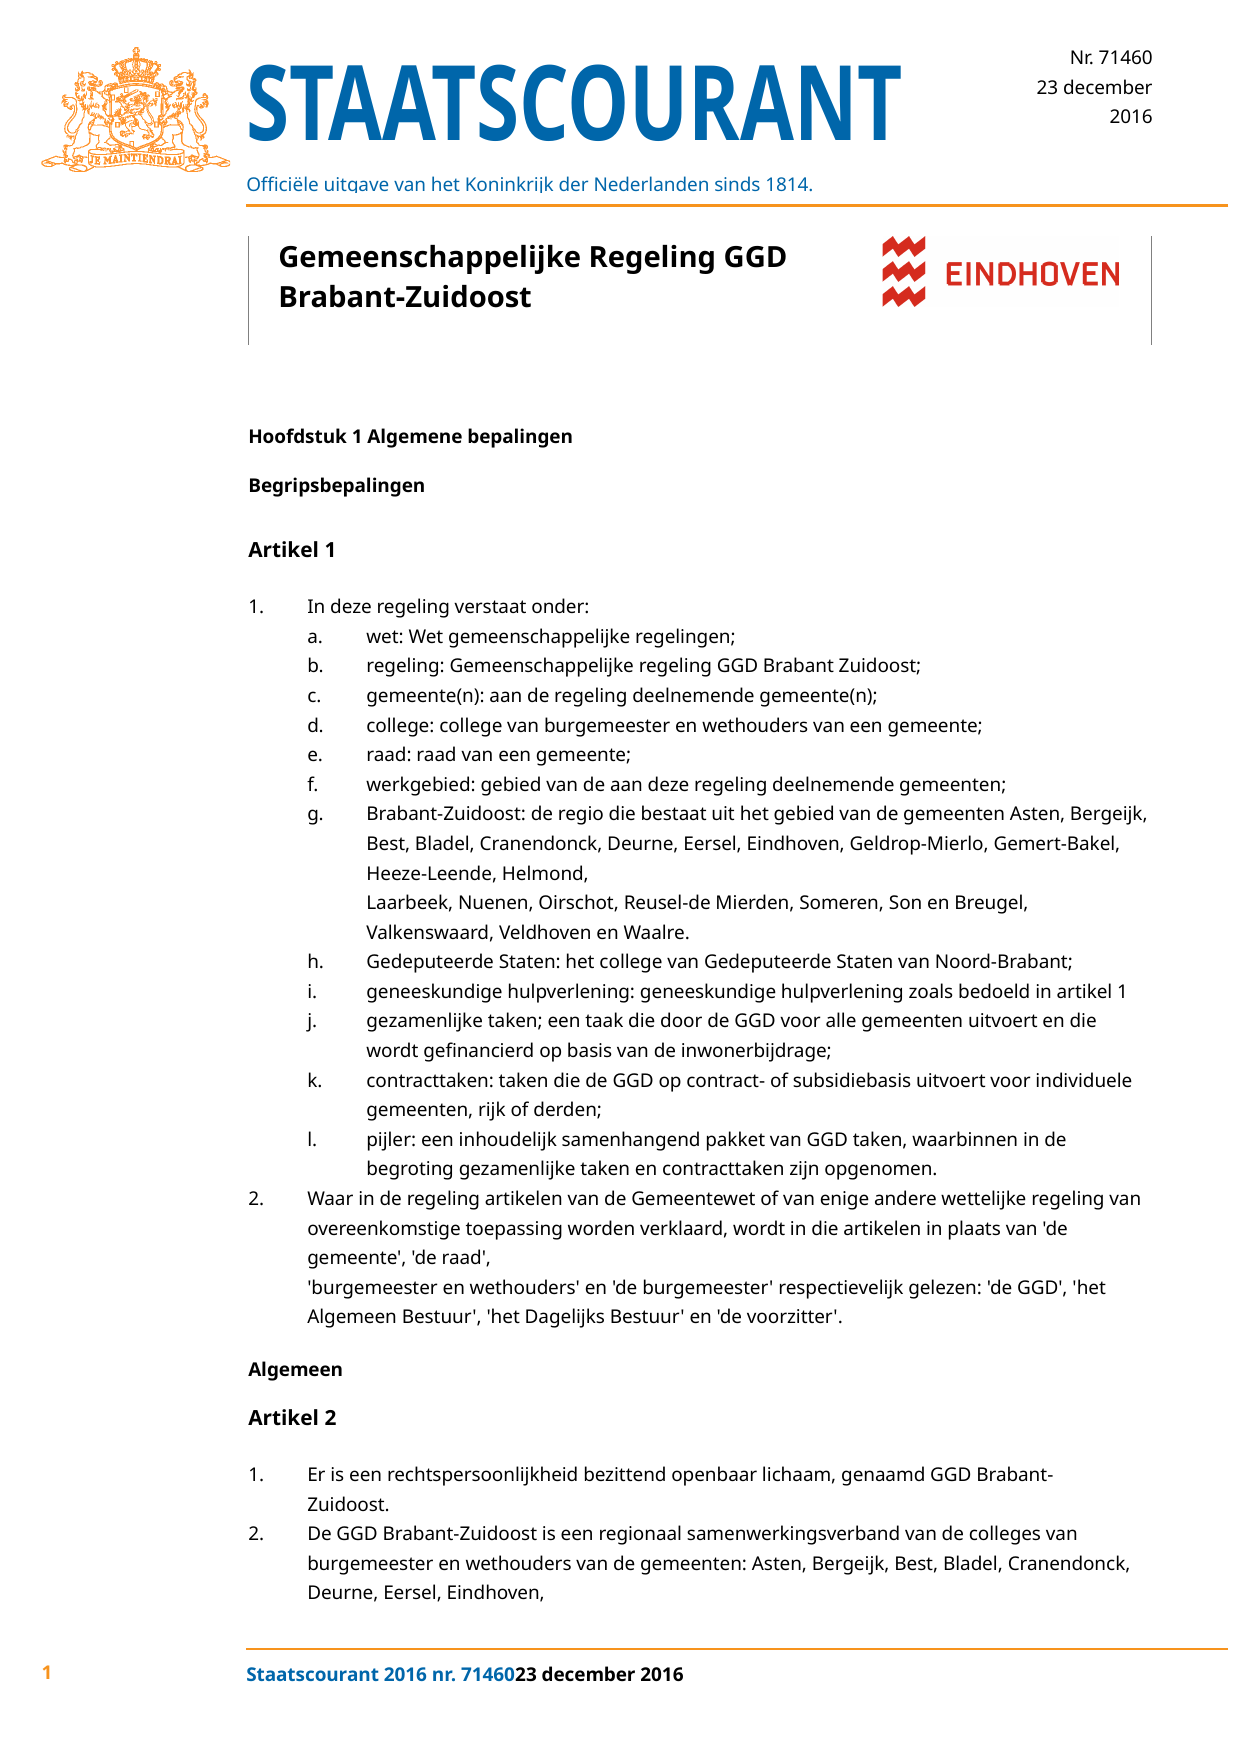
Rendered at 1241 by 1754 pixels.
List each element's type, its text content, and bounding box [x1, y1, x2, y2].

text Artikel 2 [248, 1403, 1152, 1432]
list In deze regeling verstaat onder: [248, 593, 1152, 619]
text Algemeen [248, 1354, 1152, 1382]
text Begripsbepalingen [248, 470, 1152, 498]
list geneeskundige hulpverlening: geneeskundige hulpverlening zoals bedoeld in artikel 1 [307, 978, 1152, 1004]
picture [41, 47, 231, 172]
text Hoofdstuk 1 Algemene bepalingen [248, 421, 1152, 449]
list Waar in de regeling artikelen van de Gemeentewet of van enige andere wettelijke regeling van overeenkomstige toepassing worden verklaard, wordt in die artikelen in plaats van 'de gemeente', 'de raad', [248, 1185, 1152, 1270]
list wet: Wet gemeenschappelijke regelingen; [307, 623, 1152, 649]
list pijler: een inhoudelijk samenhangend pakket van GGD taken, waarbinnen in de begroting gezamenlijke taken en contracttaken zijn opgenomen. [307, 1126, 1152, 1181]
list college: college van burgemeester en wethouders van een gemeente; [307, 712, 1152, 737]
list Brabant-Zuidoost: de regio die bestaat uit het gebied van de gemeenten Asten, Bergeijk, Best, Bladel, Cranendonck, Deurne, Eersel, Eindhoven, Geldrop-Mierlo, Gemert-Bakel, Heeze-Leende, Helmond, [307, 801, 1152, 885]
list Er is een rechtspersoonlijkheid bezittend openbaar lichaam, genaamd GGD Brabant-Zuidoost. [248, 1461, 1152, 1516]
list contracttaken: taken die de GGD op contract- of subsidiebasis uitvoert voor individuele gemeenten, rijk of derden; [307, 1067, 1152, 1122]
list gezamenlijke taken; een taak die door de GGD voor alle gemeenten uitvoert en die wordt gefinancierd op basis van de inwonerbijdrage; [307, 1008, 1152, 1063]
list regeling: Gemeenschappelijke regeling GGD Brabant Zuidoost; [307, 653, 1152, 678]
list raad: raad van een gemeente; [307, 741, 1152, 767]
picture [882, 236, 1119, 307]
list gemeente(n): aan de regeling deelnemende gemeente(n); [307, 682, 1152, 708]
list De GGD Brabant-Zuidoost is een regionaal samenwerkingsverband van de colleges van burgemeester en wethouders van de gemeenten: Asten, Bergeijk, Best, Bladel, Cranendonck, Deurne, Eersel, Eindhoven, [248, 1520, 1152, 1605]
text Artikel 1 [248, 535, 1152, 564]
list Laarbeek, Nuenen, Oirschot, Reusel-de Mierden, Someren, Son en Breugel, Valkenswaard, Veldhoven en Waalre. [307, 889, 1152, 944]
list Gedeputeerde Staten: het college van Gedeputeerde Staten van Noord-Brabant; [307, 948, 1152, 974]
table_header [850, 236, 1151, 345]
list 'burgemeester en wethouders' en 'de burgemeester' respectievelijk gelezen: 'de GGD', 'het Algemeen Bestuur', 'het Dagelijks Bestuur' en 'de voorzitter'. [248, 1274, 1152, 1329]
table_header Gemeenschappelijke Regeling GGD Brabant-Zuidoost [249, 236, 850, 345]
list werkgebied: gebied van de aan deze regeling deelnemende gemeenten; [307, 771, 1152, 797]
